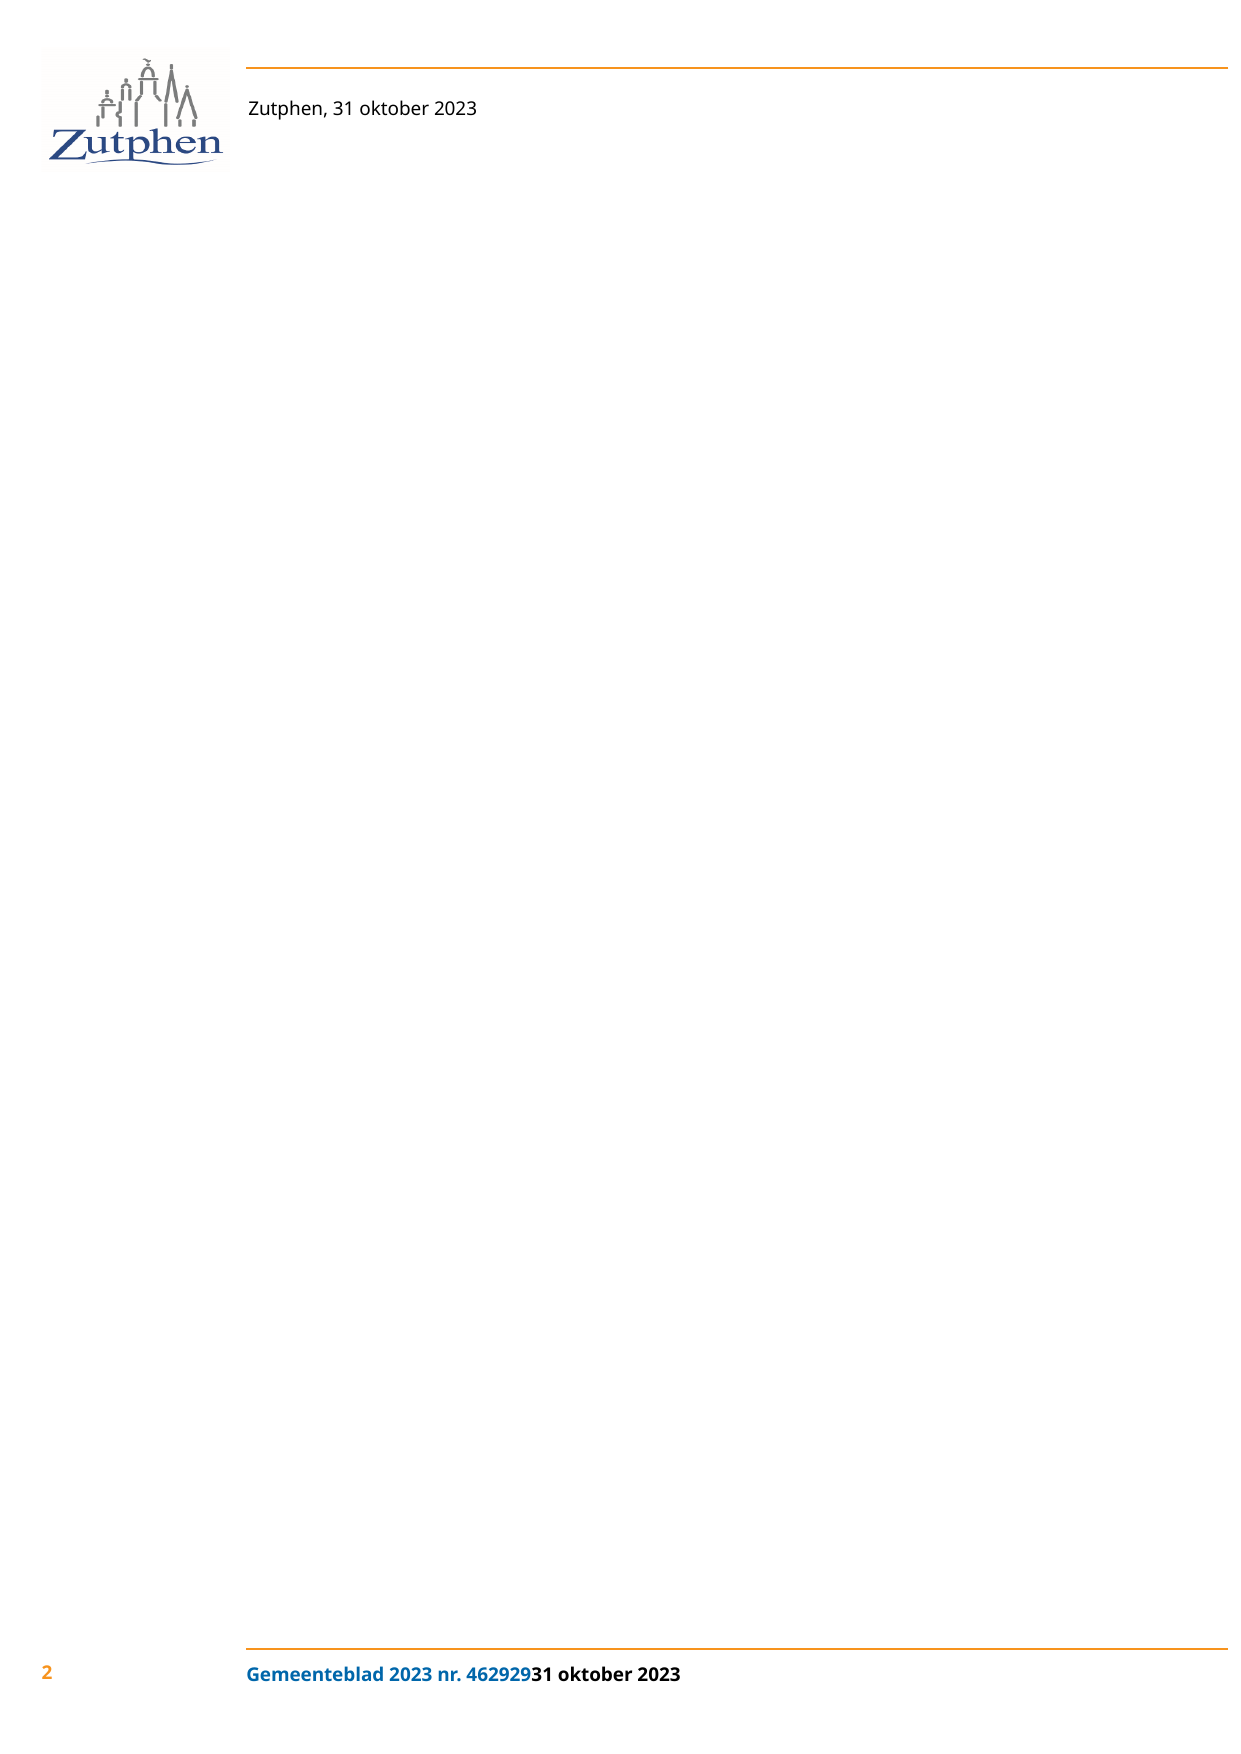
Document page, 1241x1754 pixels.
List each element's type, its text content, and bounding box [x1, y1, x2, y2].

text Zutphen, 31 oktober 2023 [248, 95, 1152, 121]
picture [41, 47, 231, 172]
